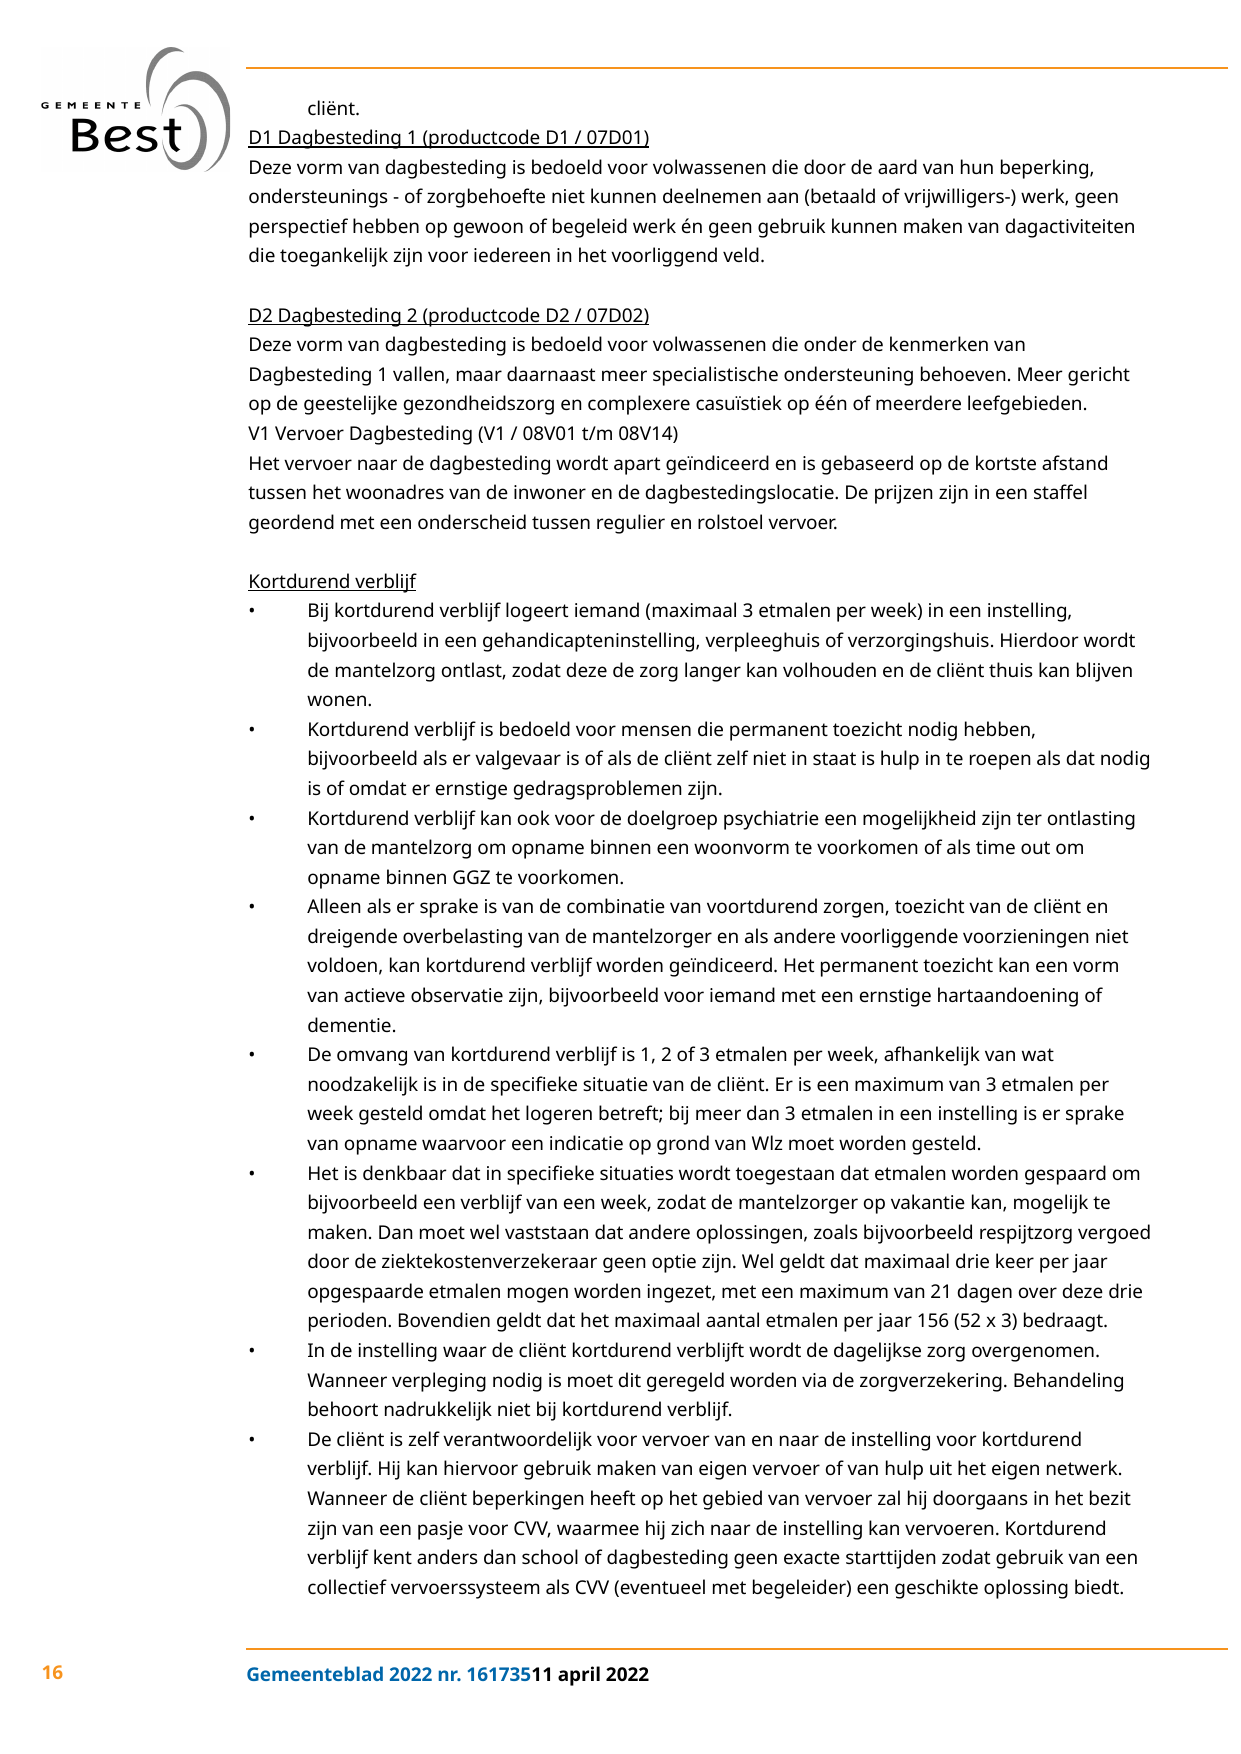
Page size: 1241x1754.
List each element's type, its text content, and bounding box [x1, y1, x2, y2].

list Bij kortdurend verblijf logeert iemand (maximaal 3 etmalen per week) in een instelling, bijvoorbeeld in een gehandicapteninstelling, verpleeghuis of verzorgingshuis. Hierdoor wordt de mantelzorg ontlast, zodat deze de zorg langer kan volhouden en de cliënt thuis kan blijven wonen. [248, 598, 1152, 712]
text Deze vorm van dagbesteding is bedoeld voor volwassenen die onder de kenmerken van Dagbesteding 1 vallen, maar daarnaast meer specialistische ondersteuning behoeven. Meer gericht op de geestelijke gezondheidszorg en complexere casuïstiek op één of meerdere leefgebieden. [248, 331, 1152, 416]
picture [41, 47, 231, 172]
text Kortdurend verblijf [248, 568, 1152, 594]
list In de instelling waar de cliënt kortdurend verblijft wordt de dagelijkse zorg overgenomen. Wanneer verpleging nodig is moet dit geregeld worden via de zorgverzekering. Behandeling behoort nadrukkelijk niet bij kortdurend verblijf. [248, 1337, 1152, 1422]
list Alleen als er sprake is van de combinatie van voortdurend zorgen, toezicht van de cliënt en dreigende overbelasting van de mantelzorger en als andere voorliggende voorzieningen niet voldoen, kan kortdurend verblijf worden geïndiceerd. Het permanent toezicht kan een vorm van actieve observatie zijn, bijvoorbeeld voor iemand met een ernstige hartaandoening of dementie. [248, 893, 1152, 1038]
text Het vervoer naar de dagbesteding wordt apart geïndiceerd en is gebaseerd op de kortste afstand tussen het woonadres van de inwoner en de dagbestedingslocatie. De prijzen zijn in een staffel geordend met een onderscheid tussen regulier en rolstoel vervoer. [248, 450, 1152, 535]
list Het is denkbaar dat in specifieke situaties wordt toegestaan dat etmalen worden gespaard om bijvoorbeeld een verblijf van een week, zodat de mantelzorger op vakantie kan, mogelijk te maken. Dan moet wel vaststaan dat andere oplossingen, zoals bijvoorbeeld respijtzorg vergoed door de ziektekostenverzekeraar geen optie zijn. Wel geldt dat maximaal drie keer per jaar opgespaarde etmalen mogen worden ingezet, met een maximum van 21 dagen over deze drie perioden. Bovendien geldt dat het maximaal aantal etmalen per jaar 156 (52 x 3) bedraagt. [248, 1160, 1152, 1333]
text D2 Dagbesteding 2 (productcode D2 / 07D02) [248, 302, 1152, 328]
text V1 Vervoer Dagbesteding (V1 / 08V01 t/m 08V14) [248, 420, 1152, 446]
list Kortdurend verblijf is bedoeld voor mensen die permanent toezicht nodig hebben, bijvoorbeeld als er valgevaar is of als de cliënt zelf niet in staat is hulp in te roepen als dat nodig is of omdat er ernstige gedragsproblemen zijn. [248, 716, 1152, 801]
text Deze vorm van dagbesteding is bedoeld voor volwassenen die door de aard van hun beperking, ondersteunings - of zorgbehoefte niet kunnen deelnemen aan (betaald of vrijwilligers-) werk, geen perspectief hebben op gewoon of begeleid werk én geen gebruik kunnen maken van dagactiviteiten die toegankelijk zijn voor iedereen in het voorliggend veld. [248, 154, 1152, 268]
list De omvang van kortdurend verblijf is 1, 2 of 3 etmalen per week, afhankelijk van wat noodzakelijk is in de specifieke situatie van de cliënt. Er is een maximum van 3 etmalen per week gesteld omdat het logeren betreft; bij meer dan 3 etmalen in een instelling is er sprake van opname waarvoor een indicatie op grond van Wlz moet worden gesteld. [248, 1041, 1152, 1156]
list cliënt. [248, 95, 1152, 121]
list Kortdurend verblijf kan ook voor de doelgroep psychiatrie een mogelijkheid zijn ter ontlasting van de mantelzorg om opname binnen een woonvorm te voorkomen of als time out om opname binnen GGZ te voorkomen. [248, 805, 1152, 890]
list De cliënt is zelf verantwoordelijk voor vervoer van en naar de instelling voor kortdurend verblijf. Hij kan hiervoor gebruik maken van eigen vervoer of van hulp uit het eigen netwerk. Wanneer de cliënt beperkingen heeft op het gebied van vervoer zal hij doorgaans in het bezit zijn van een pasje voor CVV, waarmee hij zich naar de instelling kan vervoeren. Kortdurend verblijf kent anders dan school of dagbesteding geen exacte starttijden zodat gebruik van een collectief vervoerssysteem als CVV (eventueel met begeleider) een geschikte oplossing biedt. [248, 1426, 1152, 1600]
text D1 Dagbesteding 1 (productcode D1 / 07D01) [248, 124, 1152, 150]
